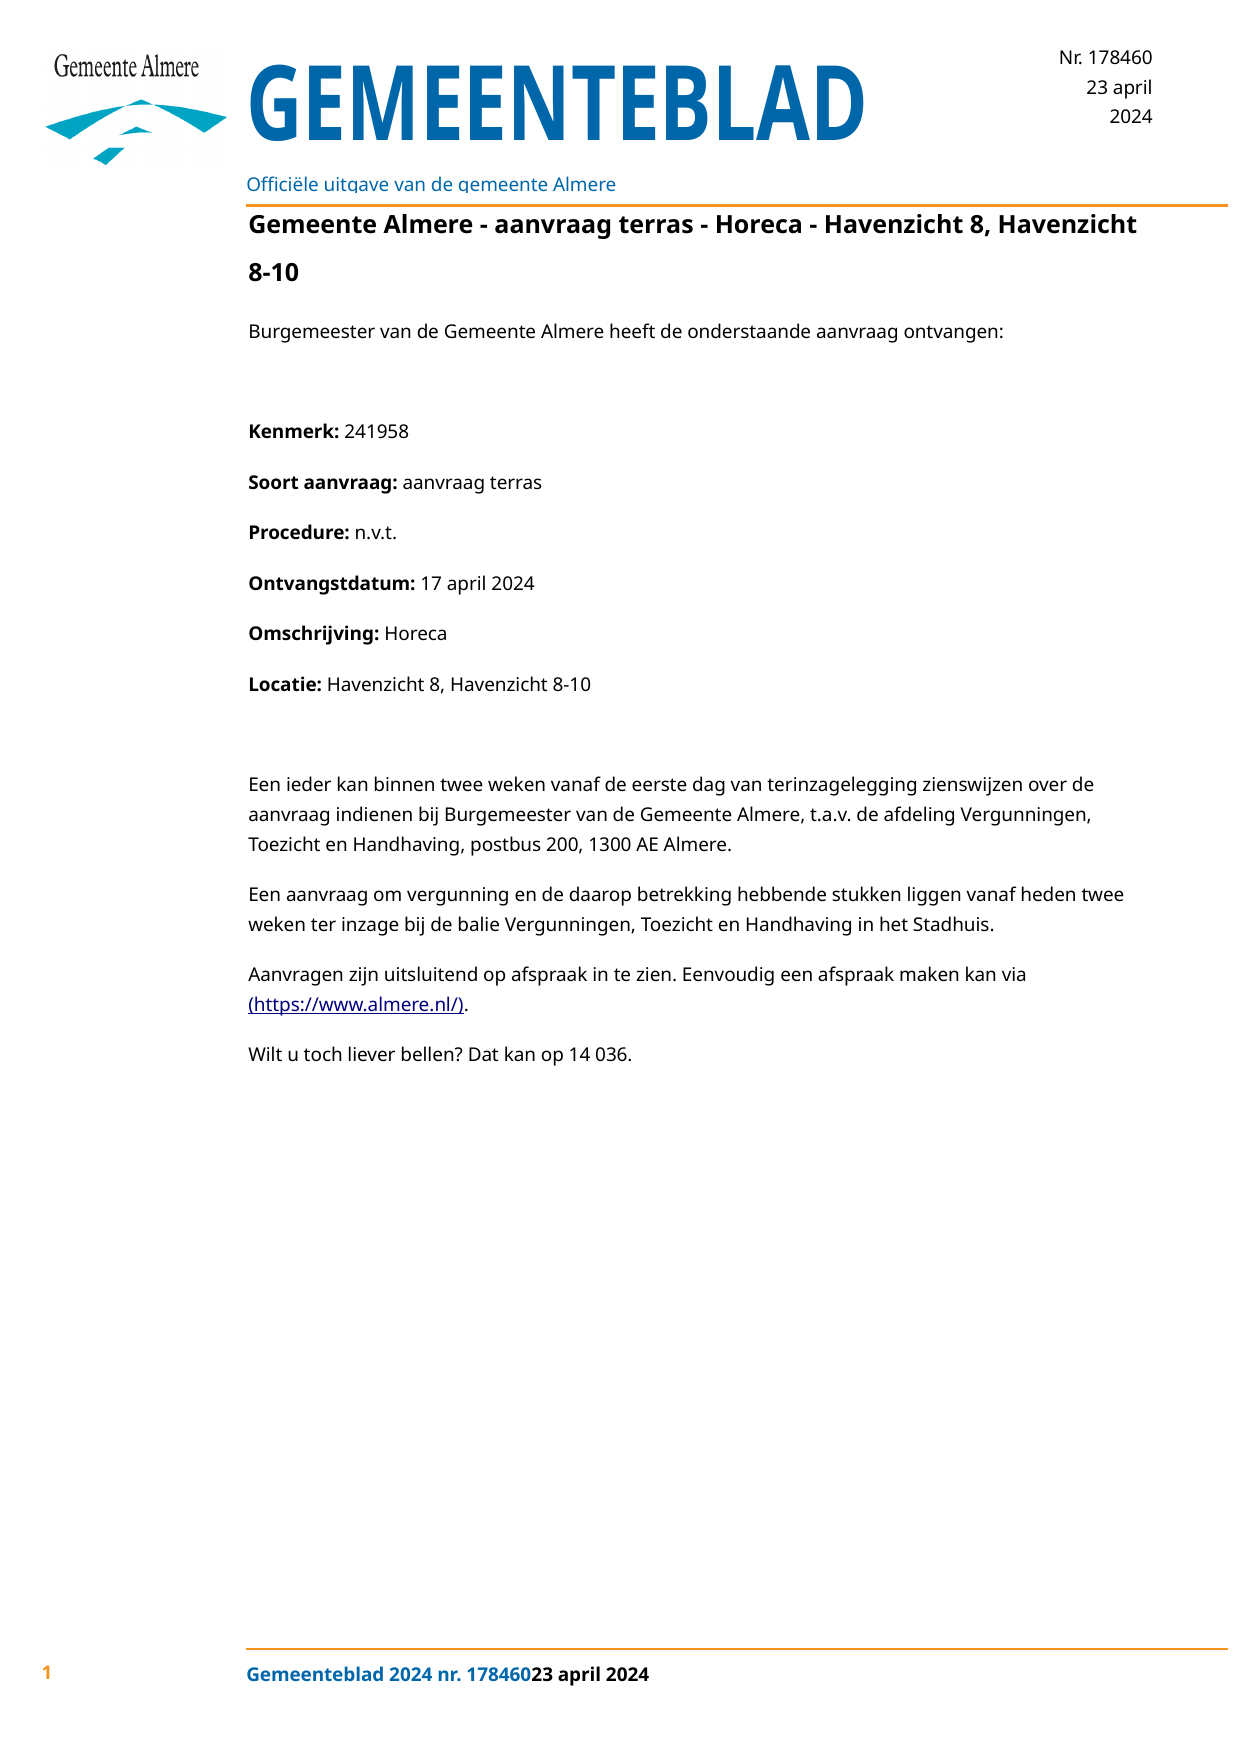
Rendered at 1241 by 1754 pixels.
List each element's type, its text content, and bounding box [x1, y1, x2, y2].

text Een aanvraag om vergunning en de daarop betrekking hebbende stukken liggen vanaf heden twee weken ter inzage bij de balie Vergunningen, Toezicht en Handhaving in het Stadhuis. [248, 881, 1152, 937]
text Burgemeester van de Gemeente Almere heeft de onderstaande aanvraag ontvangen: [248, 318, 1152, 344]
picture [41, 47, 231, 172]
text Kenmerk: 241958 [248, 419, 1152, 444]
text Soort aanvraag: aanvraag terras [248, 469, 1152, 495]
text Gemeente Almere - aanvraag terras - Horeca - Havenzicht 8, Havenzicht 8-10 [248, 207, 1152, 288]
text Een ieder kan binnen twee weken vanaf de eerste dag van terinzagelegging zienswijzen over de aanvraag indienen bij Burgemeester van de Gemeente Almere, t.a.v. de afdeling Vergunningen, Toezicht en Handhaving, postbus 200, 1300 AE Almere. [248, 772, 1152, 857]
text Omschrijving: Horeca [248, 620, 1152, 646]
text Aanvragen zijn uitsluitend op afspraak in te zien. Eenvoudig een afspraak maken kan via (https://www.almere.nl/). [248, 961, 1152, 1017]
text Locatie: Havenzicht 8, Havenzicht 8-10 [248, 671, 1152, 697]
text Wilt u toch liever bellen? Dat kan op 14 036. [248, 1041, 1152, 1067]
text Ontvangstdatum: 17 april 2024 [248, 570, 1152, 596]
text Procedure: n.v.t. [248, 519, 1152, 545]
